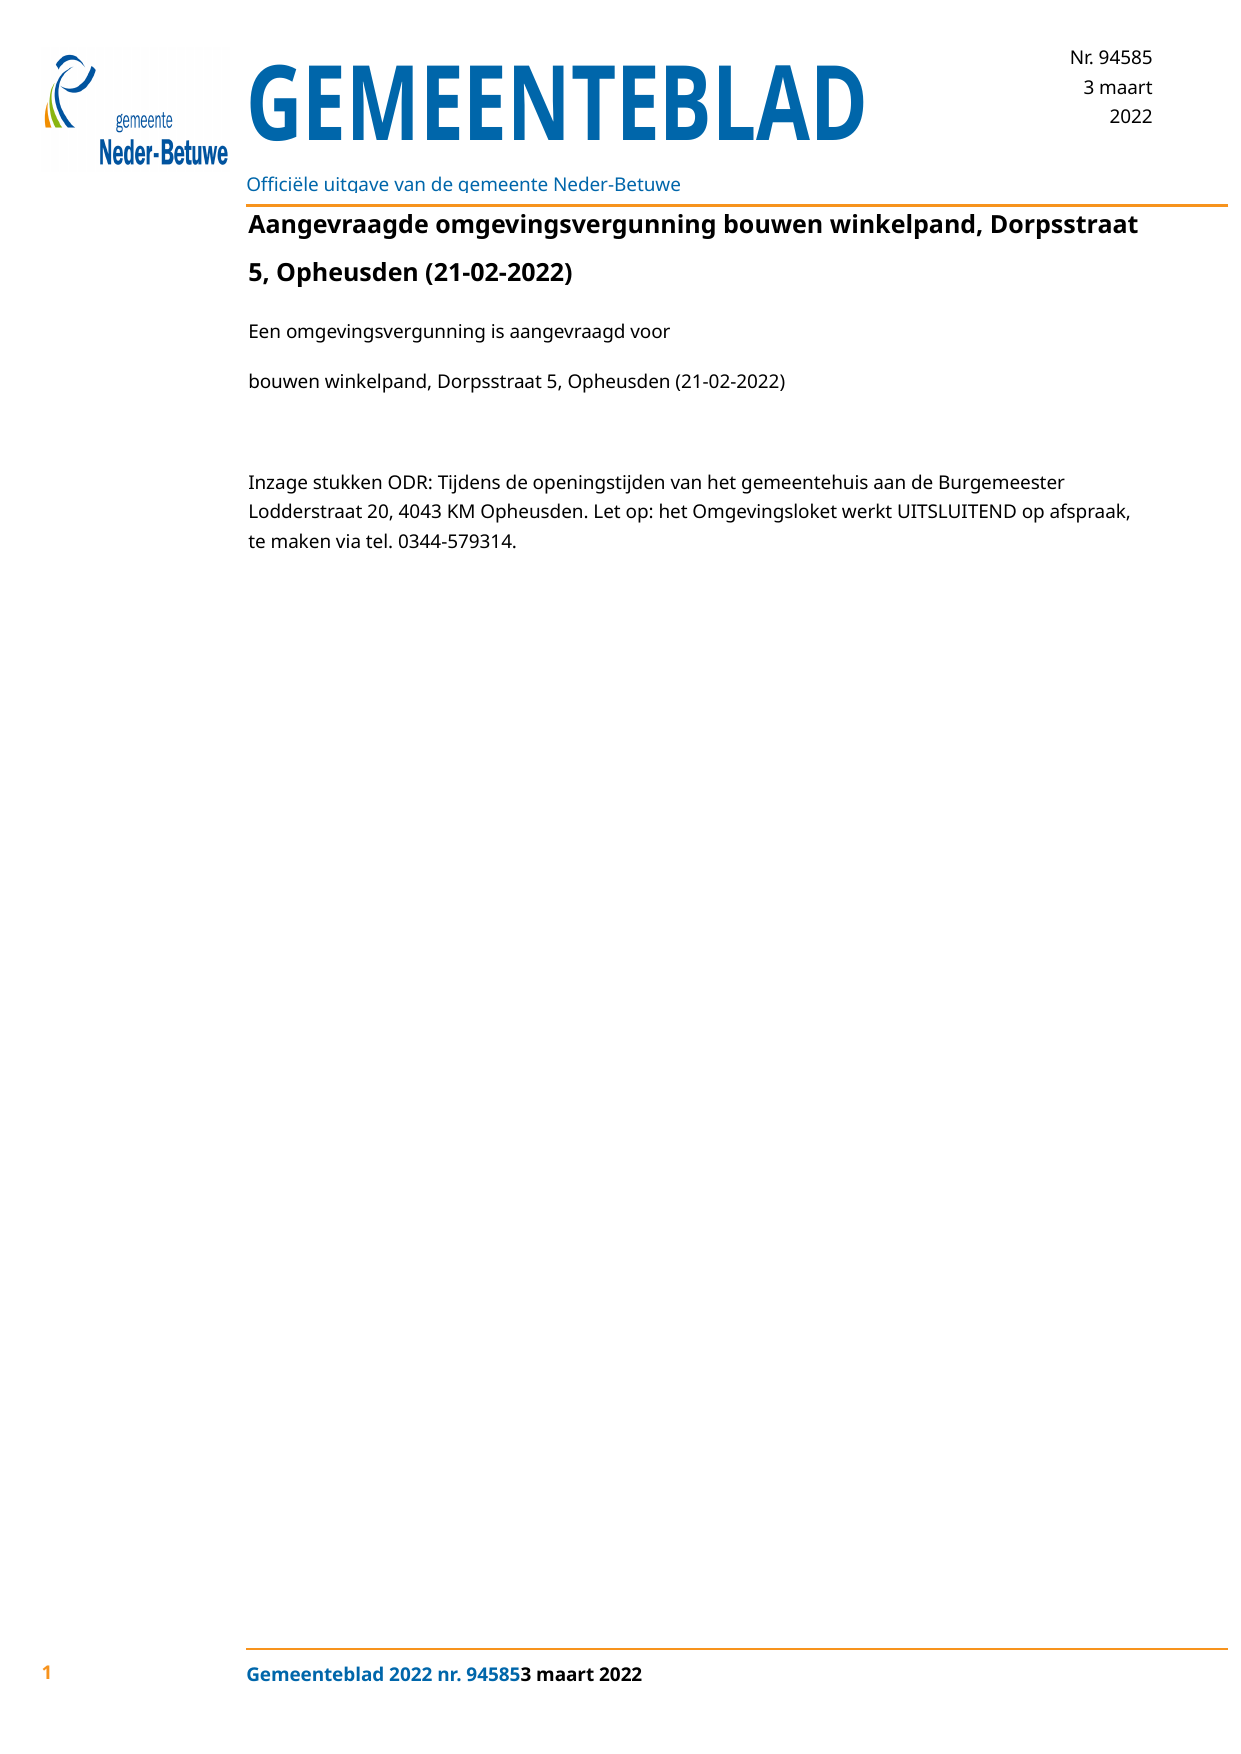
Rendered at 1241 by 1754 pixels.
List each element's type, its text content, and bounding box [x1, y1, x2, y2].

text bouwen winkelpand, Dorpsstraat 5, Opheusden (21-02-2022) [248, 368, 1152, 394]
text Aangevraagde omgevingsvergunning bouwen winkelpand, Dorpsstraat 5, Opheusden (21-02-2022) [248, 207, 1152, 288]
text Een omgevingsvergunning is aangevraagd voor [248, 318, 1152, 344]
picture [41, 47, 231, 172]
text Inzage stukken ODR: Tijdens de openingstijden van het gemeentehuis aan de Burgemeester Lodderstraat 20, 4043 KM Opheusden. Let op: het Omgevingsloket werkt UITSLUITEND op afspraak, te maken via tel. 0344-579314. [248, 469, 1152, 554]
